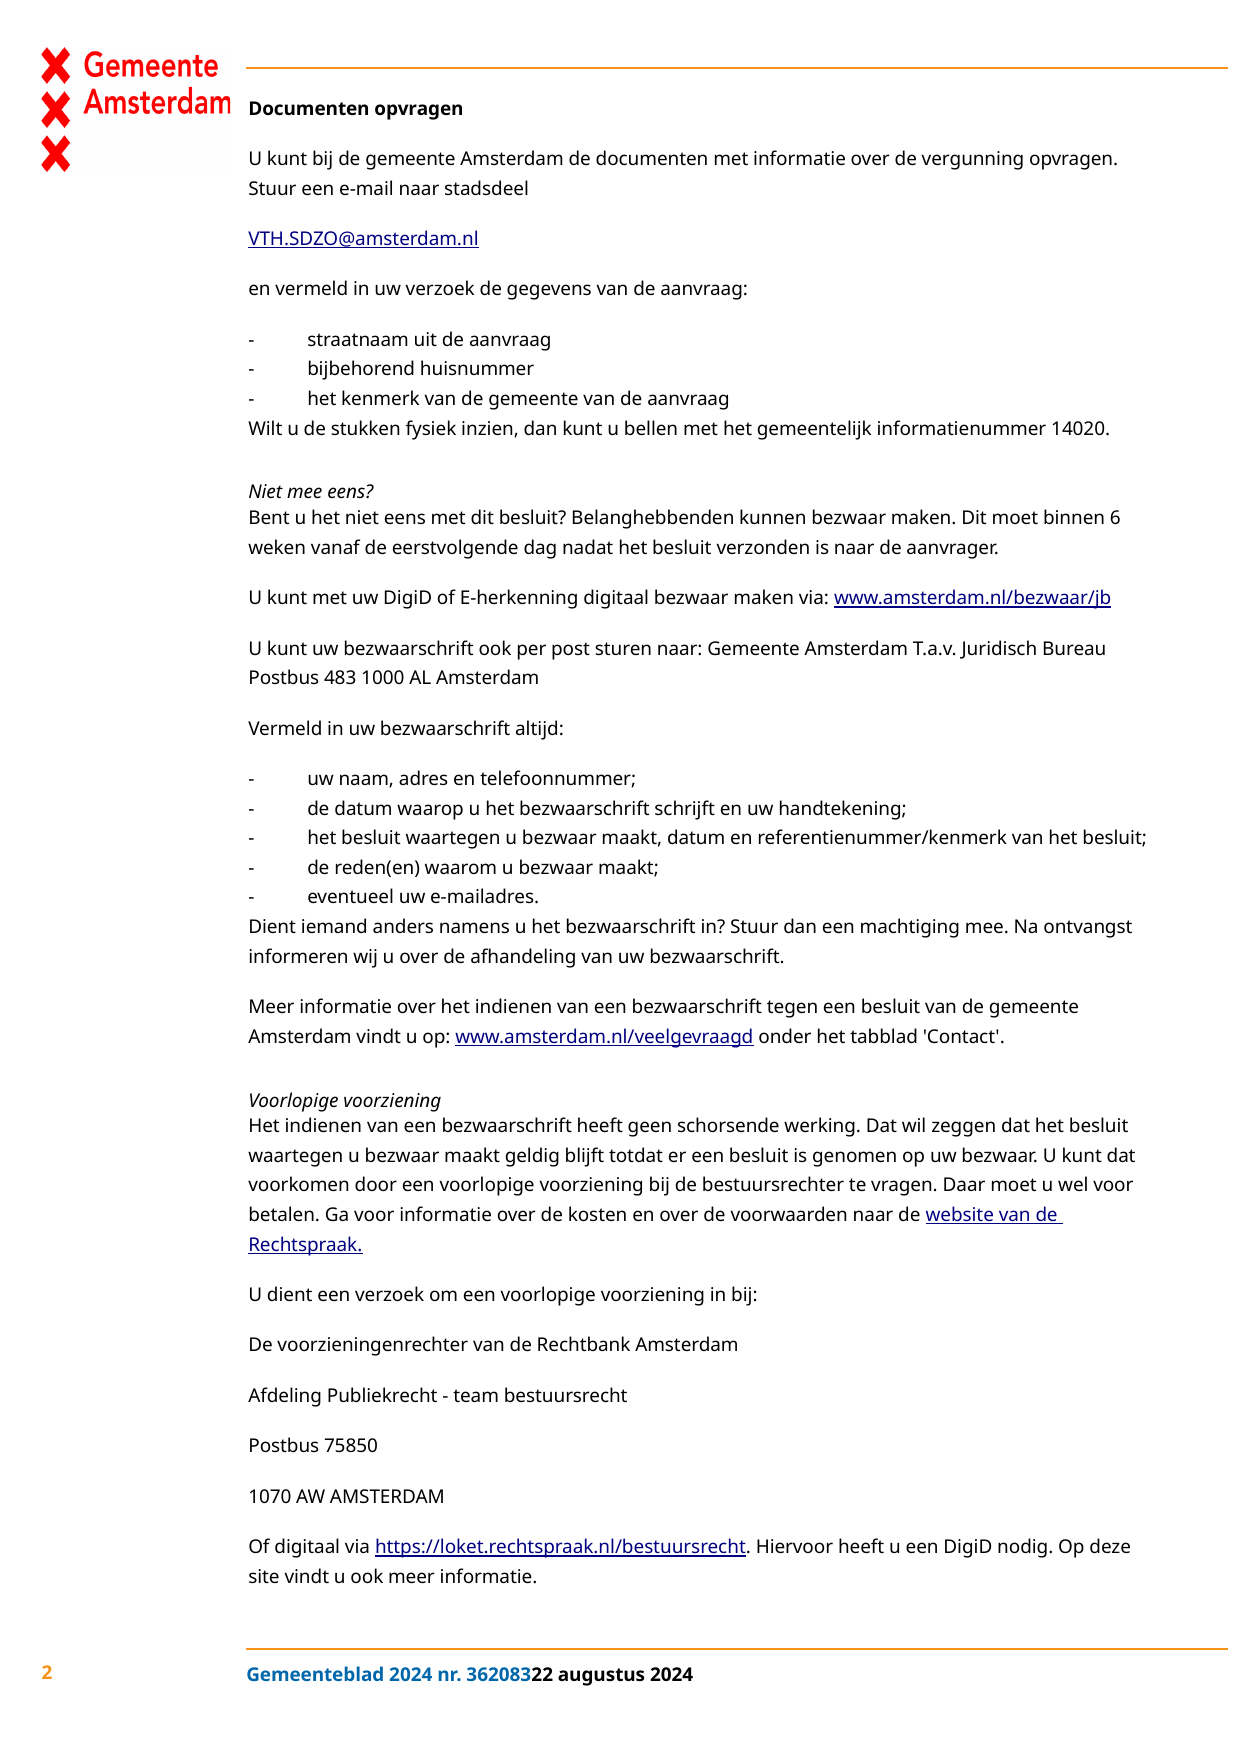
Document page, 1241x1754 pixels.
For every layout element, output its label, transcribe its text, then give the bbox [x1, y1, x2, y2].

text Of digitaal via https://loket.rechtspraak.nl/bestuursrecht. Hiervoor heeft u een DigiD nodig. Op deze site vindt u ook meer informatie. [248, 1533, 1152, 1589]
text Wilt u de stukken fysiek inzien, dan kunt u bellen met het gemeentelijk informatienummer 14020. [248, 415, 1152, 441]
text De voorzieningenrechter van de Rechtbank Amsterdam [248, 1332, 1152, 1357]
text 1070 AW AMSTERDAM [248, 1483, 1152, 1509]
text en vermeld in uw verzoek de gegevens van de aanvraag: [248, 276, 1152, 301]
list uw naam, adres en telefoonnummer; [248, 765, 1152, 791]
list het besluit waartegen u bezwaar maakt, datum en referentienummer/kenmerk van het besluit; [248, 824, 1152, 850]
text VTH.SDZO@amsterdam.nl [248, 225, 1152, 251]
text Meer informatie over het indienen van een bezwaarschrift tegen een besluit van de gemeente Amsterdam vindt u op: www.amsterdam.nl/veelgevraagd onder het tabblad 'Contact'. [248, 993, 1152, 1048]
picture [41, 47, 231, 172]
list bijbehorend huisnummer [248, 356, 1152, 381]
text Documenten opvragen [248, 95, 1152, 121]
list de datum waarop u het bezwaarschrift schrijft en uw handtekening; [248, 795, 1152, 821]
text U dient een verzoek om een voorlopige voorziening in bij: [248, 1281, 1152, 1307]
text U kunt uw bezwaarschrift ook per post sturen naar: Gemeente Amsterdam T.a.v. Juridisch Bureau Postbus 483 1000 AL Amsterdam [248, 635, 1152, 690]
text Voorlopige voorziening [248, 1087, 1152, 1112]
text Niet mee eens? [248, 479, 1152, 504]
text Dient iemand anders namens u het bezwaarschrift in? Stuur dan een machtiging mee. Na ontvangst informeren wij u over de afhandeling van uw bezwaarschrift. [248, 913, 1152, 968]
list de reden(en) waarom u bezwaar maakt; [248, 854, 1152, 880]
text U kunt bij de gemeente Amsterdam de documenten met informatie over de vergunning opvragen. Stuur een e-mail naar stadsdeel [248, 145, 1152, 201]
list het kenmerk van de gemeente van de aanvraag [248, 385, 1152, 411]
list straatnaam uit de aanvraag [248, 326, 1152, 352]
text Bent u het niet eens met dit besluit? Belanghebbenden kunnen bezwaar maken. Dit moet binnen 6 weken vanaf de eerstvolgende dag nadat het besluit verzonden is naar de aanvrager. [248, 504, 1152, 560]
list eventueel uw e-mailadres. [248, 884, 1152, 909]
text U kunt met uw DigiD of E-herkenning digitaal bezwaar maken via: www.amsterdam.nl/bezwaar/jb [248, 584, 1152, 610]
text Afdeling Publiekrecht - team bestuursrecht [248, 1382, 1152, 1408]
text Vermeld in uw bezwaarschrift altijd: [248, 715, 1152, 741]
text Postbus 75850 [248, 1432, 1152, 1458]
text Het indienen van een bezwaarschrift heeft geen schorsende werking. Dat wil zeggen dat het besluit waartegen u bezwaar maakt geldig blijft totdat er een besluit is genomen op uw bezwaar. U kunt dat voorkomen door een voorlopige voorziening bij de bestuursrechter te vragen. Daar moet u wel voor betalen. Ga voor informatie over de kosten en over de voorwaarden naar de website van de Rechtspraak. [248, 1112, 1152, 1257]
